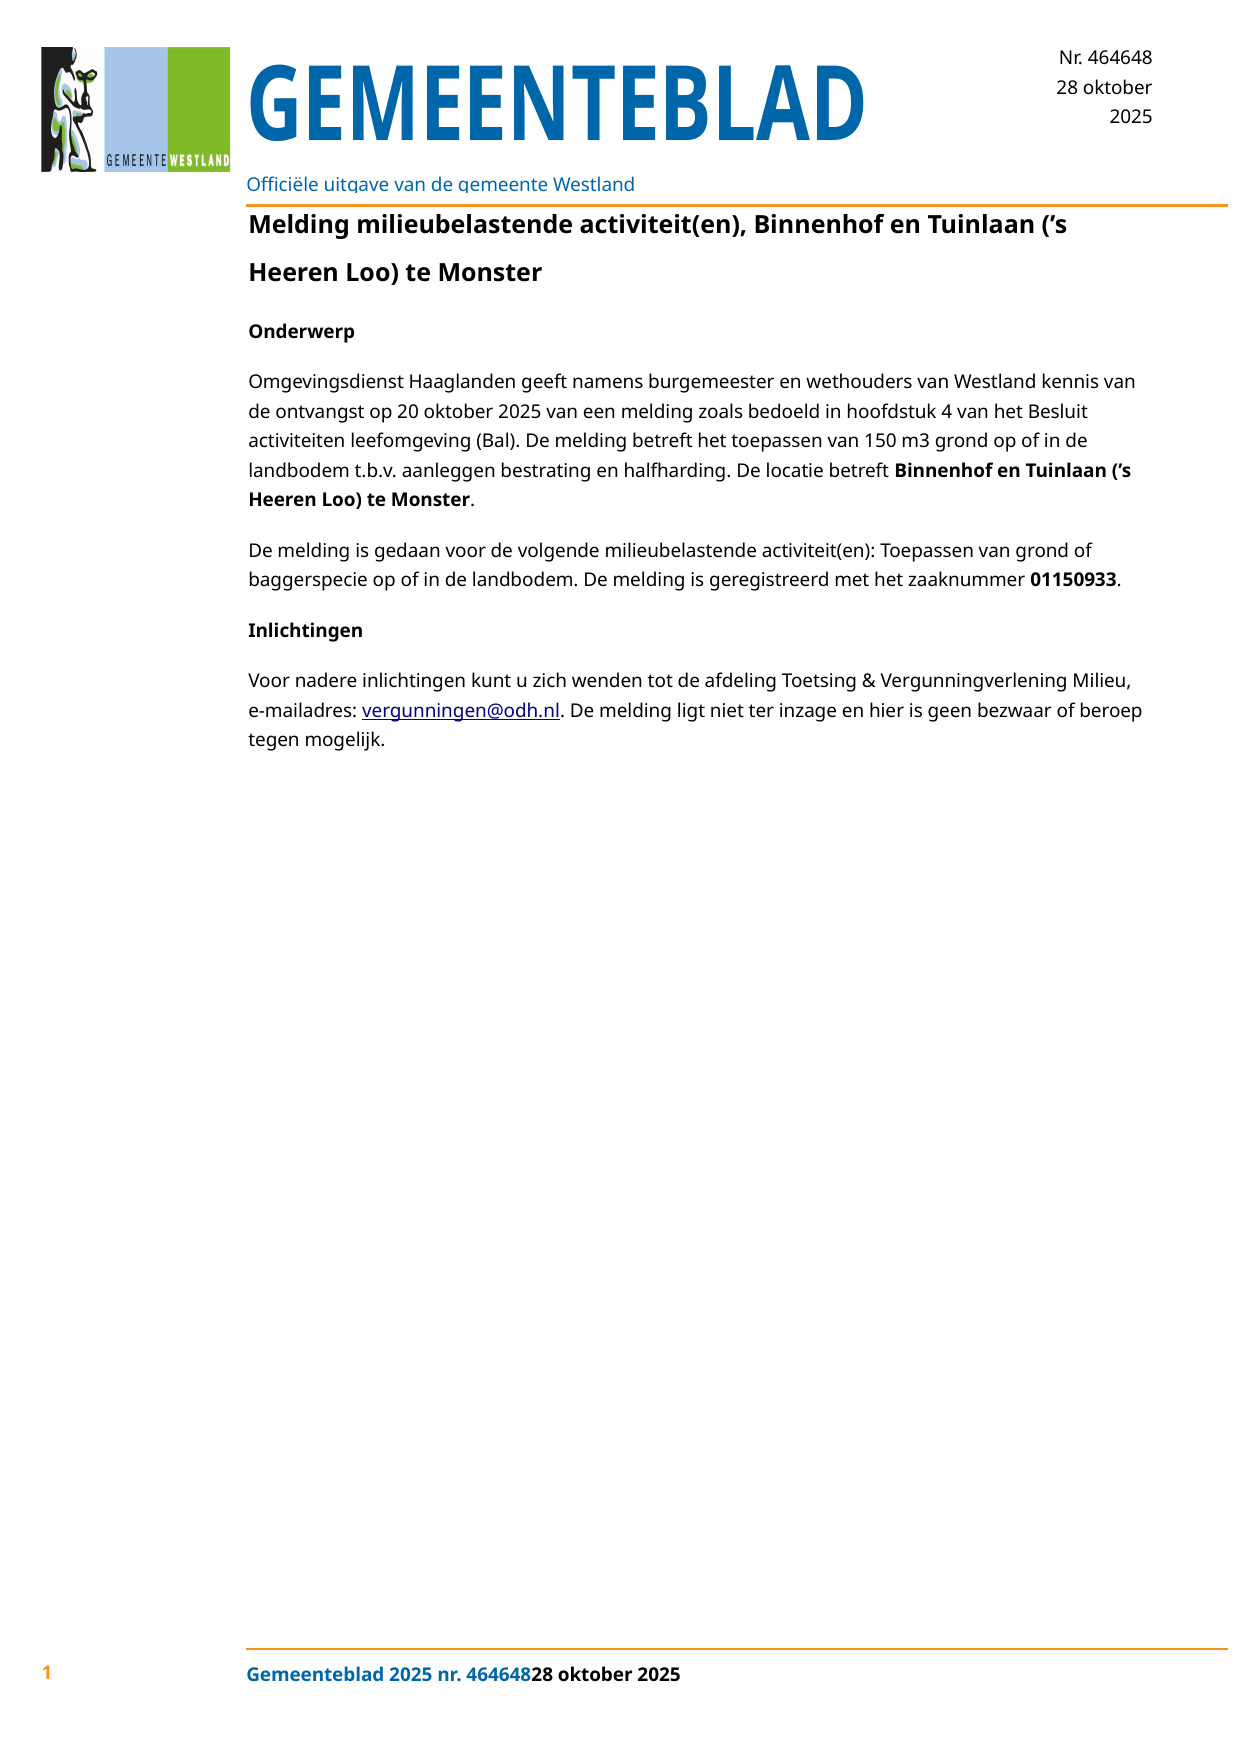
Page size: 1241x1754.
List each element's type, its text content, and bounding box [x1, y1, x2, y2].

picture [41, 47, 231, 172]
text Voor nadere inlichtingen kunt u zich wenden tot de afdeling Toetsing & Vergunningverlening Milieu, e-mailadres: vergunningen@odh.nl. De melding ligt niet ter inzage en hier is geen bezwaar of beroep tegen mogelijk. [248, 667, 1152, 752]
text Onderwerp [248, 318, 1152, 344]
text Omgevingsdienst Haaglanden geeft namens burgemeester en wethouders van Westland kennis van de ontvangst op 20 oktober 2025 van een melding zoals bedoeld in hoofdstuk 4 van het Besluit activiteiten leefomgeving (Bal). De melding betreft het toepassen van 150 m3 grond op of in de landbodem t.b.v. aanleggen bestrating en halfharding. De locatie betreft Binnenhof en Tuinlaan (’s Heeren Loo) te Monster. [248, 368, 1152, 512]
text Melding milieubelastende activiteit(en), Binnenhof en Tuinlaan (’s Heeren Loo) te Monster [248, 207, 1152, 288]
text Inlichtingen [248, 617, 1152, 643]
text De melding is gedaan voor de volgende milieubelastende activiteit(en): Toepassen van grond of baggerspecie op of in de landbodem. De melding is geregistreerd met het zaaknummer 01150933. [248, 537, 1152, 592]
